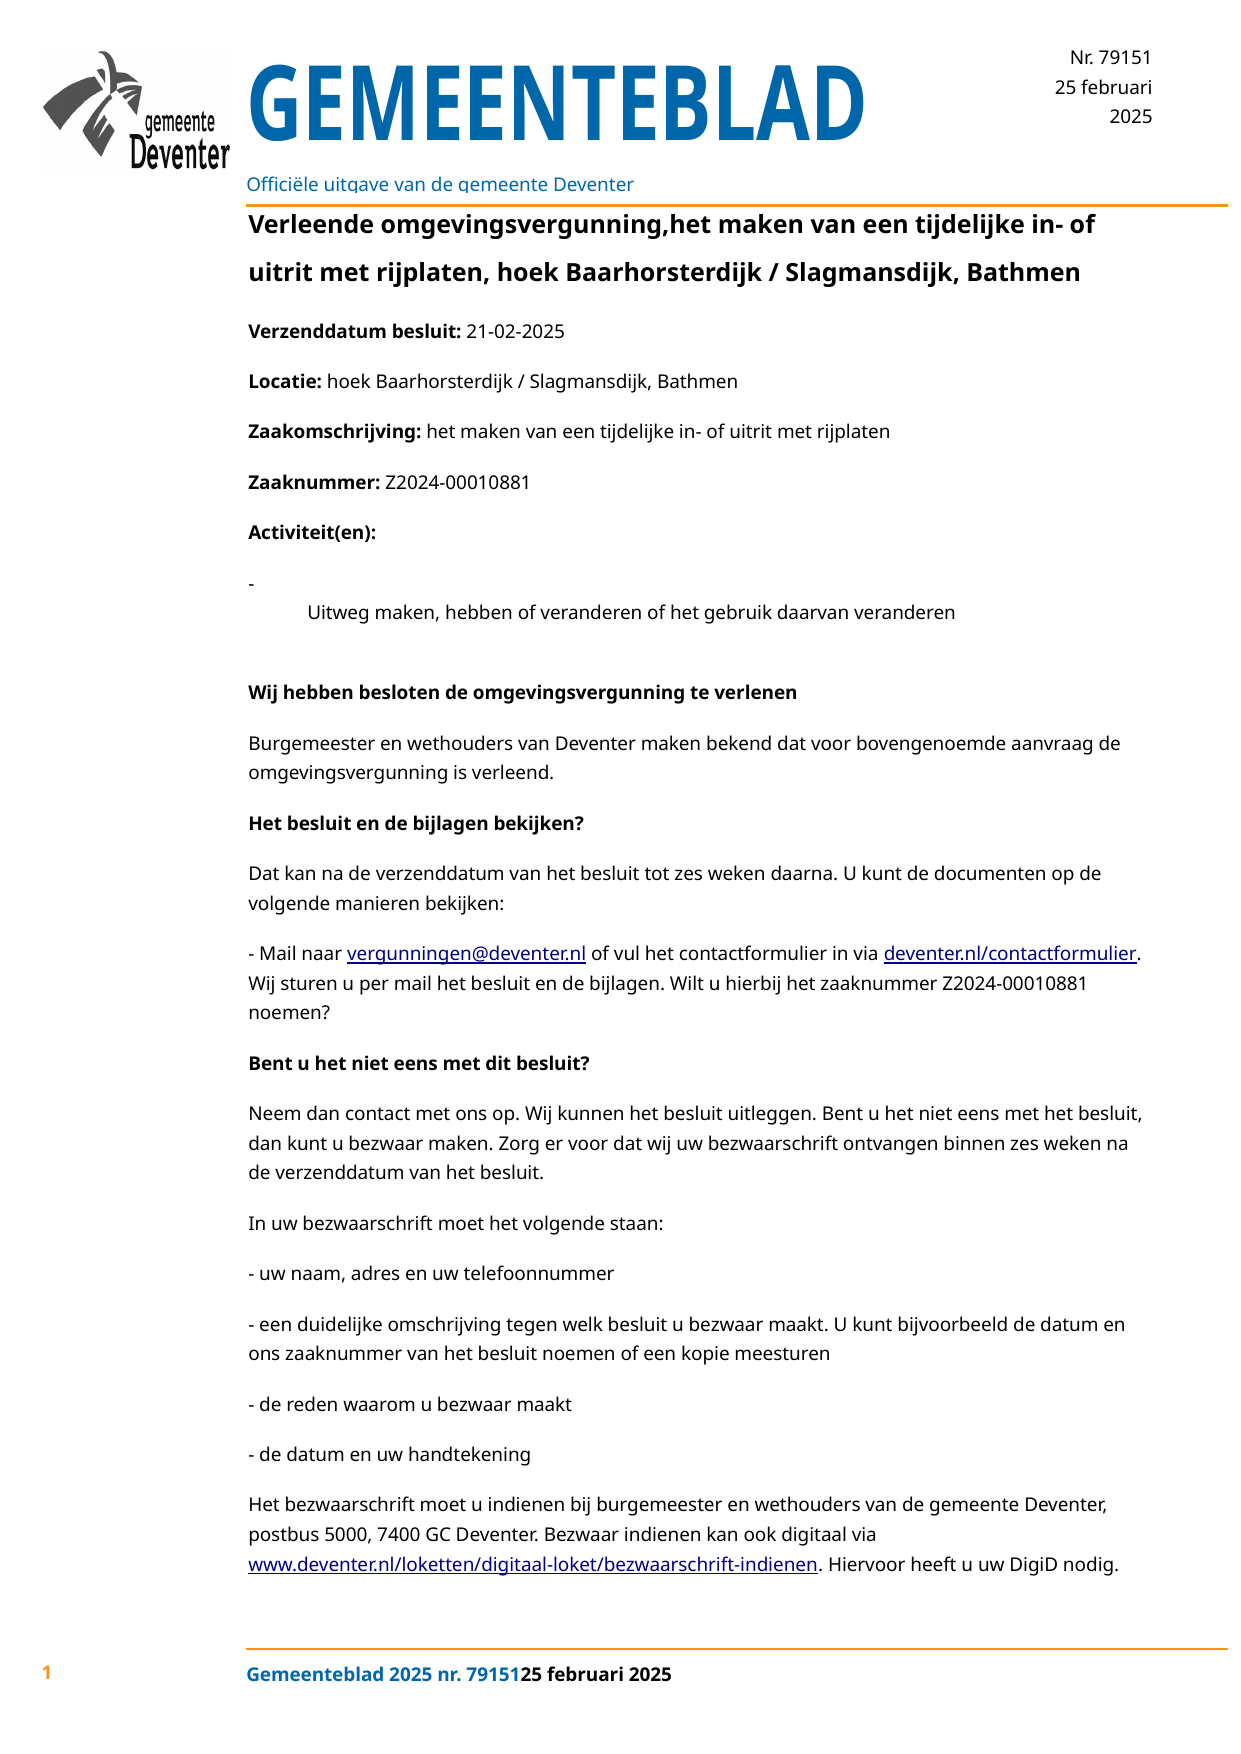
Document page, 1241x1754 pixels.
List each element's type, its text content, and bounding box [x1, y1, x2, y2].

text Het bezwaarschrift moet u indienen bij burgemeester en wethouders van de gemeente Deventer, postbus 5000, 7400 GC Deventer. Bezwaar indienen kan ook digitaal via www.deventer.nl/loketten/digitaal-loket/bezwaarschrift-indienen. Hiervoor heeft u uw DigiD nodig. [248, 1492, 1152, 1577]
text Verzenddatum besluit: 21-02-2025 [248, 318, 1152, 344]
list Uitweg maken, hebben of veranderen of het gebruik daarvan veranderen [248, 599, 1152, 625]
text Dat kan na de verzenddatum van het besluit tot zes weken daarna. U kunt de documenten op de volgende manieren bekijken: [248, 860, 1152, 916]
text Bent u het niet eens met dit besluit? [248, 1050, 1152, 1076]
text Verleende omgevingsvergunning,het maken van een tijdelijke in- of uitrit met rijplaten, hoek Baarhorsterdijk / Slagmansdijk, Bathmen [248, 207, 1152, 288]
text - Mail naar vergunningen@deventer.nl of vul het contactformulier in via deventer.nl/contactformulier. Wij sturen u per mail het besluit en de bijlagen. Wilt u hierbij het zaaknummer Z2024-00010881 noemen? [248, 940, 1152, 1025]
text Wij hebben besloten de omgevingsvergunning te verlenen [248, 679, 1152, 705]
text - de reden waarom u bezwaar maakt [248, 1391, 1152, 1417]
text Het besluit en de bijlagen bekijken? [248, 810, 1152, 836]
text Zaakomschrijving: het maken van een tijdelijke in- of uitrit met rijplaten [248, 419, 1152, 444]
text - een duidelijke omschrijving tegen welk besluit u bezwaar maakt. U kunt bijvoorbeeld de datum en ons zaaknummer van het besluit noemen of een kopie meesturen [248, 1311, 1152, 1366]
text Zaaknummer: Z2024-00010881 [248, 469, 1152, 495]
text In uw bezwaarschrift moet het volgende staan: [248, 1210, 1152, 1236]
picture [41, 47, 231, 172]
text - de datum en uw handtekening [248, 1441, 1152, 1467]
text Locatie: hoek Baarhorsterdijk / Slagmansdijk, Bathmen [248, 368, 1152, 394]
text Burgemeester en wethouders van Deventer maken bekend dat voor bovengenoemde aanvraag de omgevingsvergunning is verleend. [248, 730, 1152, 785]
text Activiteit(en): [248, 519, 1152, 545]
text Neem dan contact met ons op. Wij kunnen het besluit uitleggen. Bent u het niet eens met het besluit, dan kunt u bezwaar maken. Zorg er voor dat wij uw bezwaarschrift ontvangen binnen zes weken na de verzenddatum van het besluit. [248, 1100, 1152, 1185]
text - uw naam, adres en uw telefoonnummer [248, 1260, 1152, 1286]
